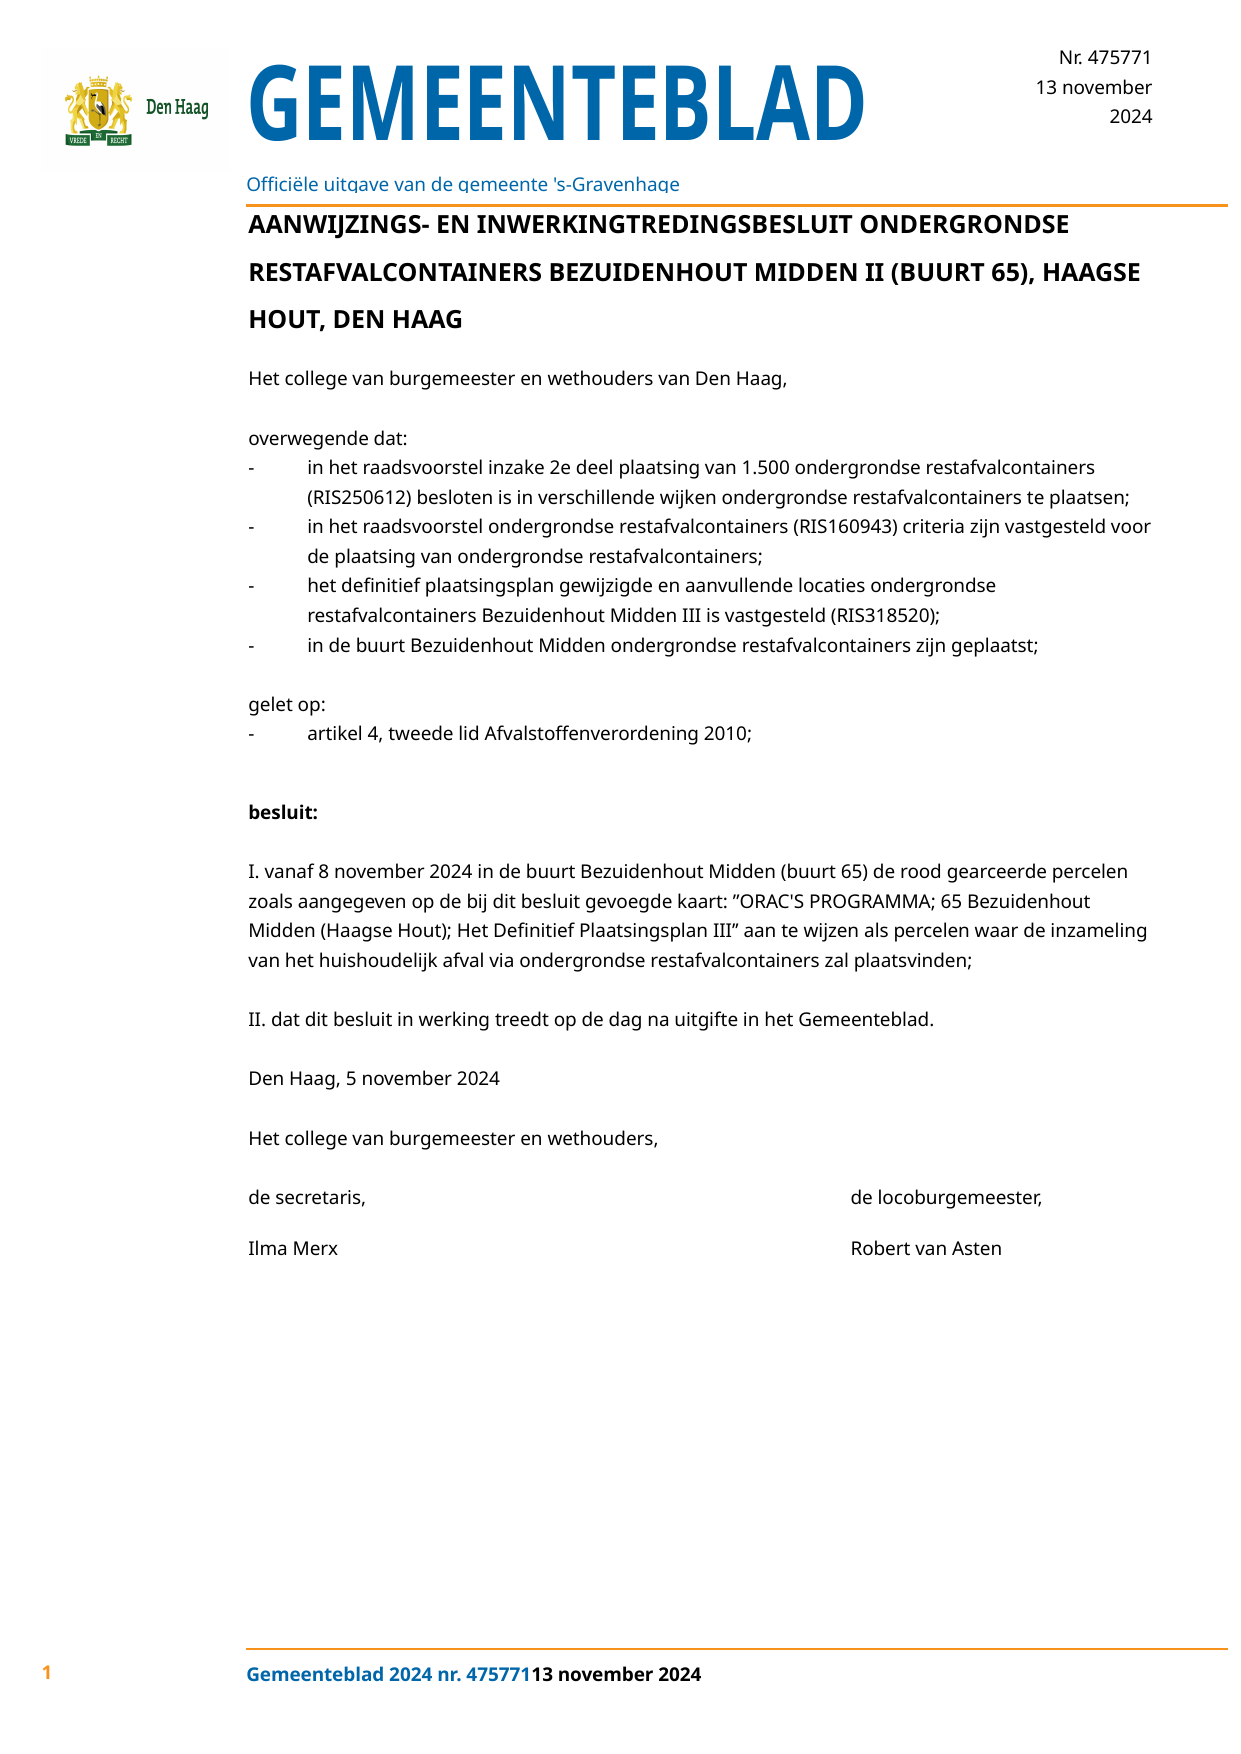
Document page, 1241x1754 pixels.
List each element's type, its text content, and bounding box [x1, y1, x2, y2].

list in het raadsvoorstel ondergrondse restafvalcontainers (RIS160943) criteria zijn vastgesteld voor de plaatsing van ondergrondse restafvalcontainers; [248, 513, 1152, 569]
text besluit: [248, 799, 1152, 825]
text Den Haag, 5 november 2024 [248, 1066, 1152, 1091]
table_cell Robert van Asten [850, 1236, 1152, 1261]
table_cell [549, 1210, 850, 1236]
table_cell [850, 1210, 1152, 1236]
table_cell Ilma Merx [248, 1236, 549, 1261]
text overwegende dat: [248, 425, 1152, 450]
list het definitief plaatsingsplan gewijzigde en aanvullende locaties ondergrondse restafvalcontainers Bezuidenhout Midden III is vastgesteld (RIS318520); [248, 573, 1152, 628]
text gelet op: [248, 691, 1152, 717]
text I. vanaf 8 november 2024 in de buurt Bezuidenhout Midden (buurt 65) de rood gearceerde percelen zoals aangegeven op de bij dit besluit gevoegde kaart: ”ORAC'S PROGRAMMA; 65 Bezuidenhout Midden (Haagse Hout); Het Definitief Plaatsingsplan III’’ aan te wijzen als percelen waar de inzameling van het huishoudelijk afval via ondergrondse restafvalcontainers zal plaatsvinden; [248, 858, 1152, 973]
table_header de locoburgemeester, [850, 1184, 1152, 1210]
text Het college van burgemeester en wethouders van Den Haag, [248, 366, 1152, 391]
table_cell [248, 1210, 549, 1236]
text II. dat dit besluit in werking treedt op de dag na uitgifte in het Gemeenteblad. [248, 1006, 1152, 1032]
table_header [549, 1184, 850, 1210]
text AANWIJZINGS- EN INWERKINGTREDINGSBESLUIT ONDERGRONDSE RESTAFVALCONTAINERS BEZUIDENHOUT MIDDEN II (BUURT 65), HAAGSE HOUT, DEN HAAG [248, 207, 1152, 336]
list artikel 4, tweede lid Afvalstoffenverordening 2010; [248, 721, 1152, 746]
table_cell [549, 1236, 850, 1261]
list in het raadsvoorstel inzake 2e deel plaatsing van 1.500 ondergrondse restafvalcontainers (RIS250612) besloten is in verschillende wijken ondergrondse restafvalcontainers te plaatsen; [248, 454, 1152, 509]
text Het college van burgemeester en wethouders, [248, 1125, 1152, 1151]
picture [41, 47, 231, 172]
list in de buurt Bezuidenhout Midden ondergrondse restafvalcontainers zijn geplaatst; [248, 632, 1152, 657]
table_header de secretaris, [248, 1184, 549, 1210]
